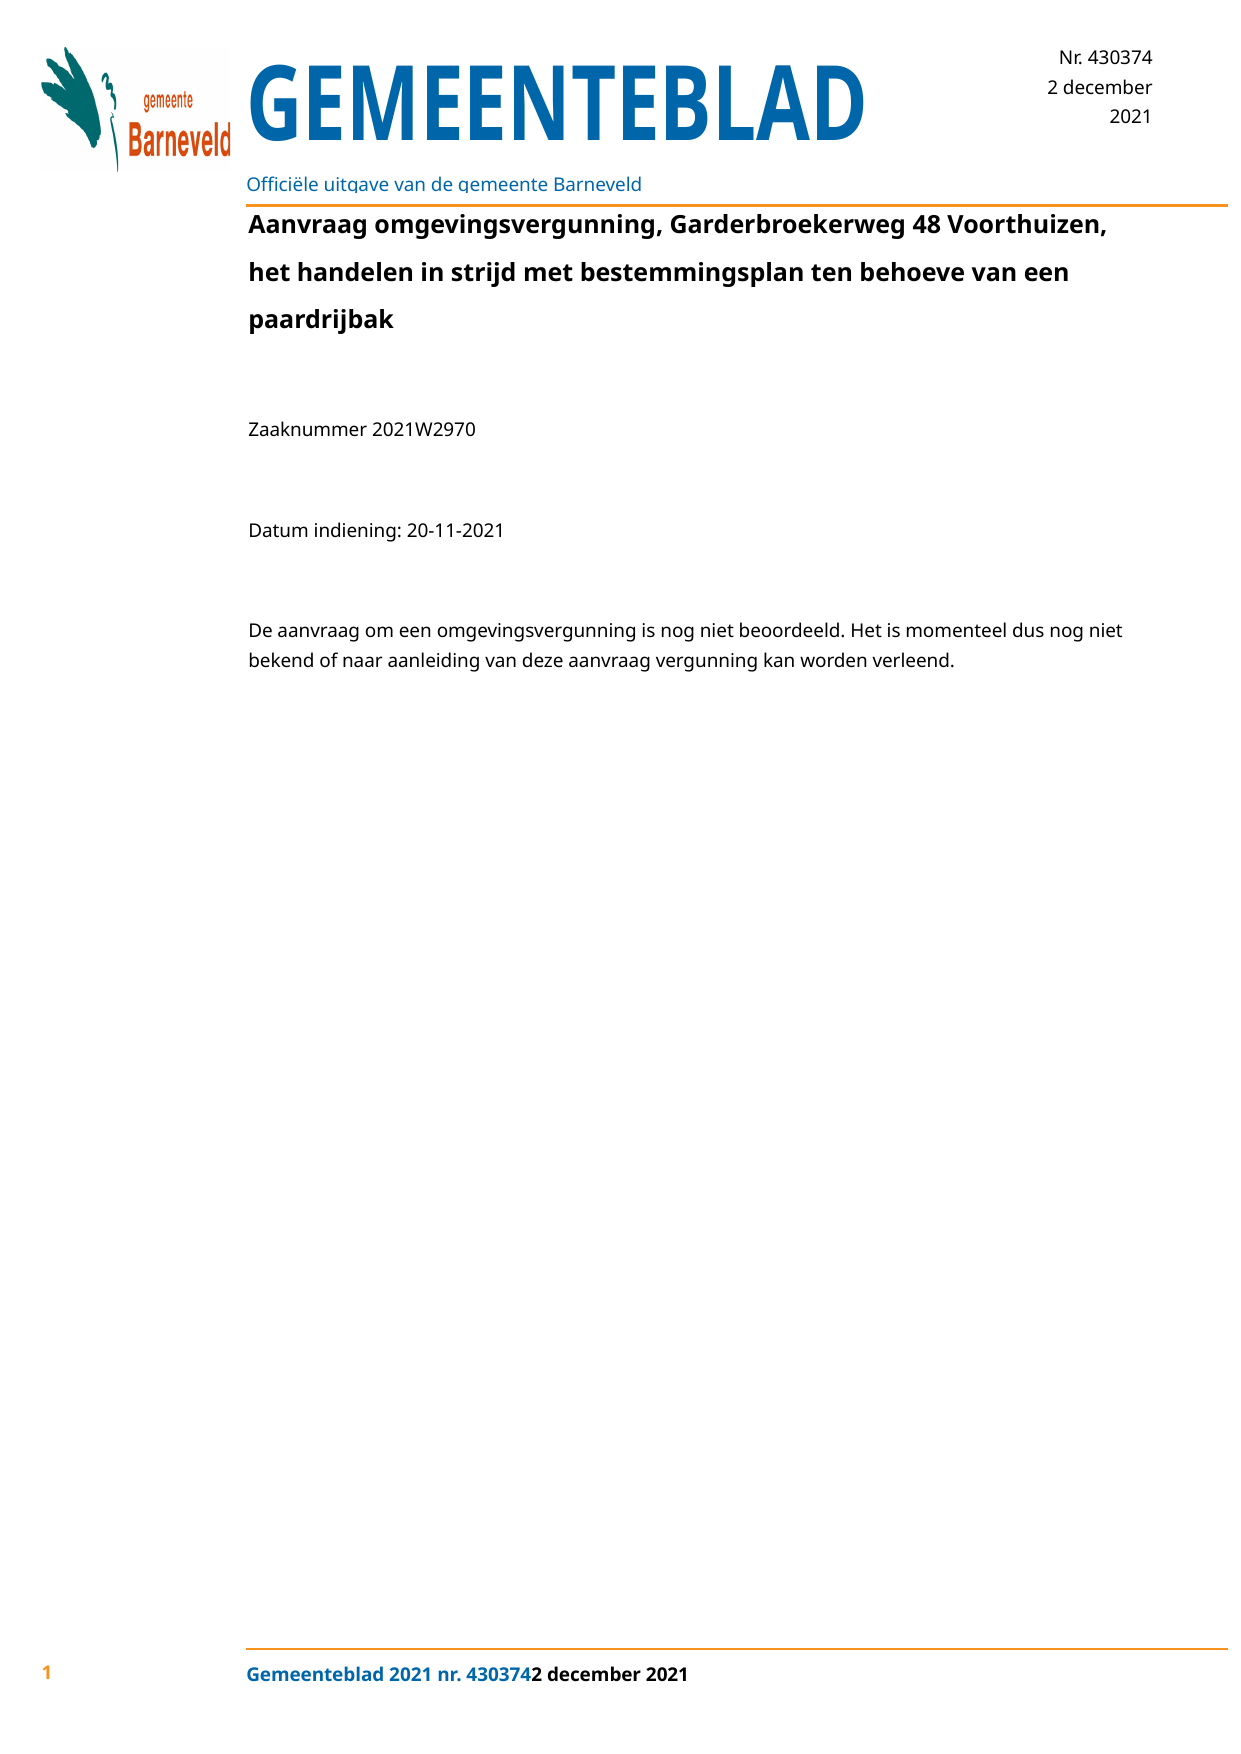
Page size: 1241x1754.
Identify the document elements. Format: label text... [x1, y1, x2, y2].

text De aanvraag om een omgevingsvergunning is nog niet beoordeeld. Het is momenteel dus nog niet bekend of naar aanleiding van deze aanvraag vergunning kan worden verleend. [248, 618, 1152, 673]
text Datum indiening: 20-11-2021 [248, 517, 1152, 542]
text Aanvraag omgevingsvergunning, Garderbroekerweg 48 Voorthuizen, het handelen in strijd met bestemmingsplan ten behoeve van een paardrijbak [248, 207, 1152, 336]
text Zaaknummer 2021W2970 [248, 416, 1152, 442]
picture [41, 47, 231, 172]
